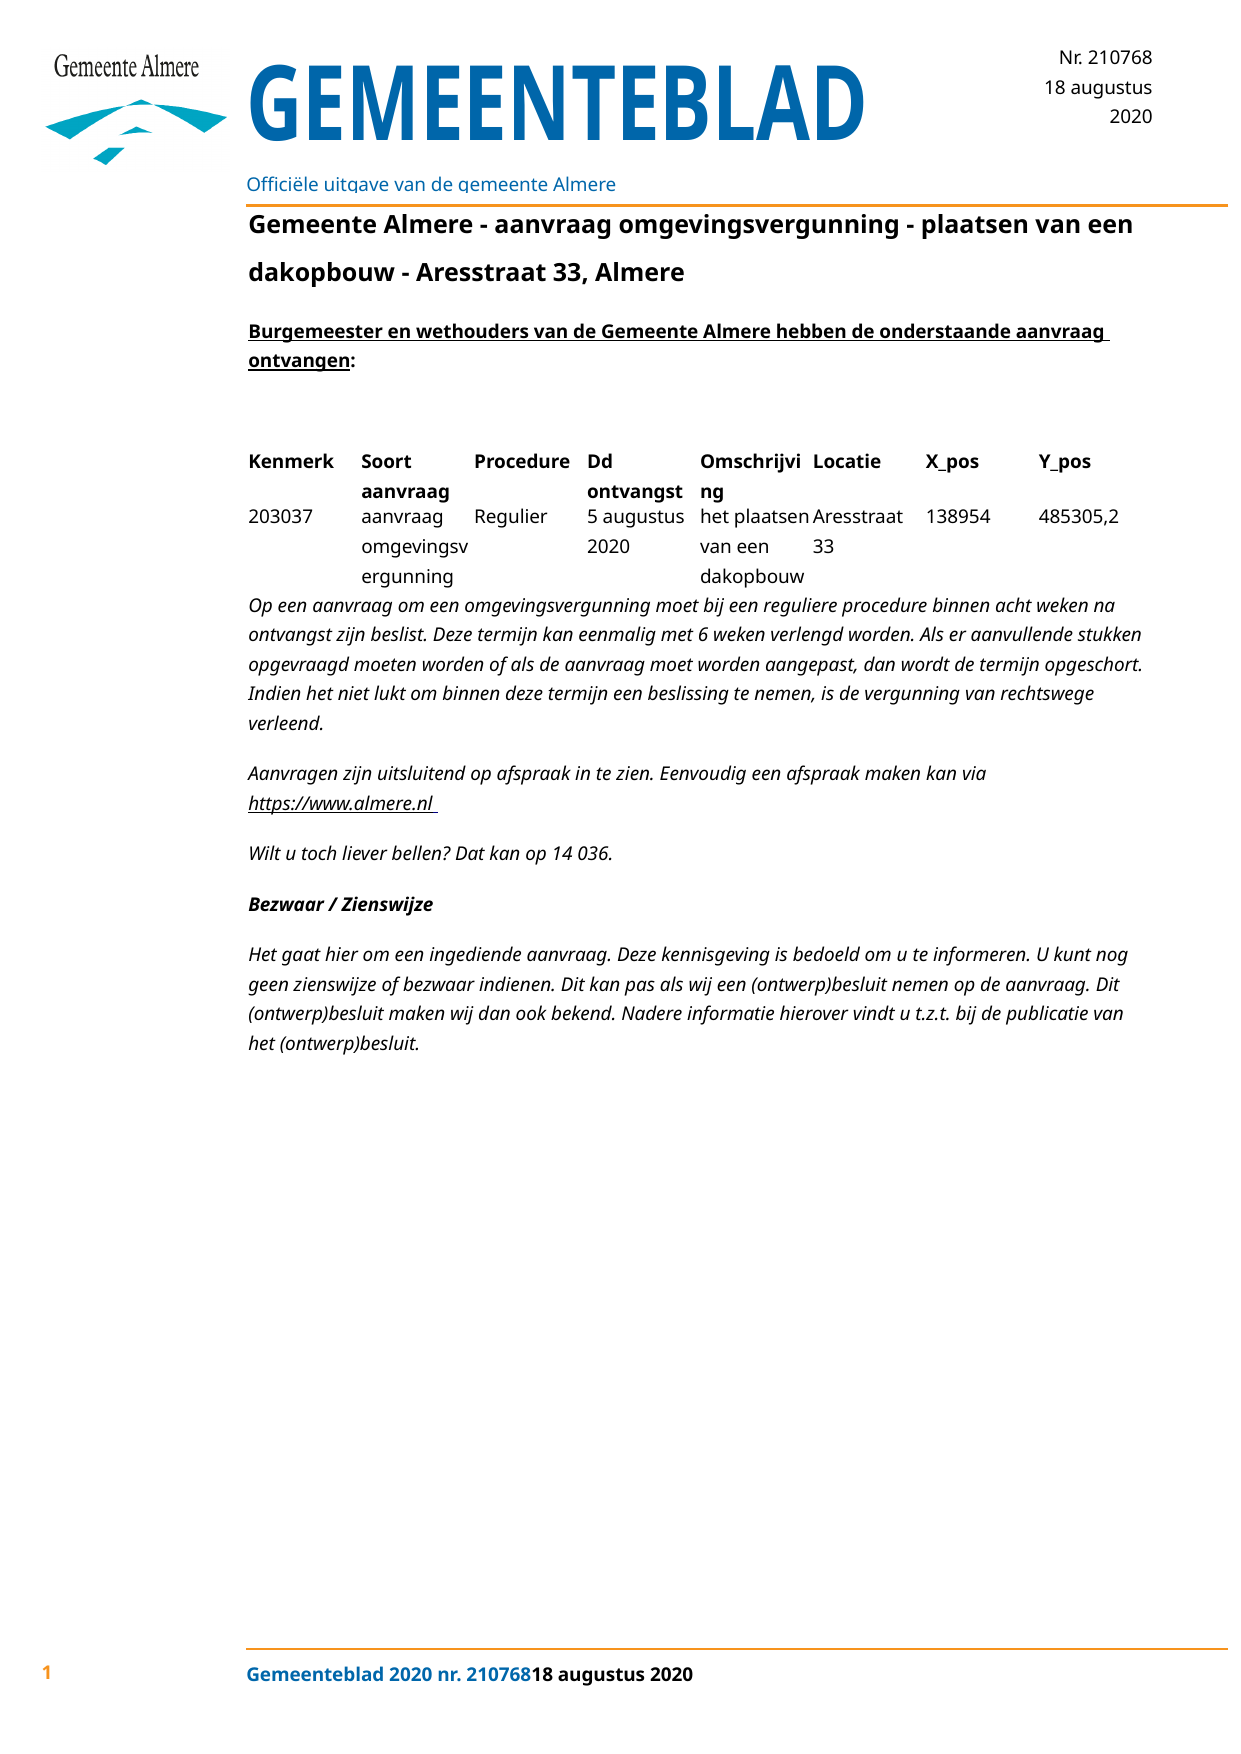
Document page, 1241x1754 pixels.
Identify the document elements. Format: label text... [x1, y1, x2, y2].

table_cell 5 augustus 2020 [587, 504, 700, 589]
table_cell Aresstraat 33 [813, 504, 926, 589]
table_header Kenmerk [248, 449, 361, 504]
table_cell 485305,2 [1039, 504, 1152, 589]
text Bezwaar / Zienswijze [248, 891, 1152, 917]
text Op een aanvraag om een omgevingsvergunning moet bij een reguliere procedure binnen acht weken na ontvangst zijn beslist. Deze termijn kan eenmalig met 6 weken verlengd worden. Als er aanvullende stukken opgevraagd moeten worden of als de aanvraag moet worden aangepast, dan wordt de termijn opgeschort. Indien het niet lukt om binnen deze termijn een beslissing te nemen, is de vergunning van rechtswege verleend. [248, 592, 1152, 736]
table_header Omschrijving [700, 449, 813, 504]
table_header Locatie [813, 449, 926, 504]
text Aanvragen zijn uitsluitend op afspraak in te zien. Eenvoudig een afspraak maken kan via https://www.almere.nl [248, 761, 1152, 816]
table_header Procedure [474, 449, 587, 504]
table_header Soort aanvraag [361, 449, 474, 504]
table_cell Regulier [474, 504, 587, 589]
table_cell 138954 [926, 504, 1038, 589]
table_cell aanvraag omgevingsvergunning [361, 504, 474, 589]
text Het gaat hier om een ingediende aanvraag. Deze kennisgeving is bedoeld om u te informeren. U kunt nog geen zienswijze of bezwaar indienen. Dit kan pas als wij een (ontwerp)besluit nemen op de aanvraag. Dit (ontwerp)besluit maken wij dan ook bekend. Nadere informatie hierover vindt u t.z.t. bij de publicatie van het (ontwerp)besluit. [248, 941, 1152, 1056]
table_header Y_pos [1039, 449, 1152, 504]
table_cell 203037 [248, 504, 361, 589]
text Gemeente Almere - aanvraag omgevingsvergunning - plaatsen van een dakopbouw - Aresstraat 33, Almere [248, 207, 1152, 288]
picture [41, 47, 231, 172]
table_header X_pos [926, 449, 1038, 504]
table_header Dd ontvangst [587, 449, 700, 504]
table_cell het plaatsen van een dakopbouw [700, 504, 813, 589]
text Burgemeester en wethouders van de Gemeente Almere hebben de onderstaande aanvraag ontvangen: [248, 318, 1152, 373]
text Wilt u toch liever bellen? Dat kan op 14 036. [248, 841, 1152, 866]
